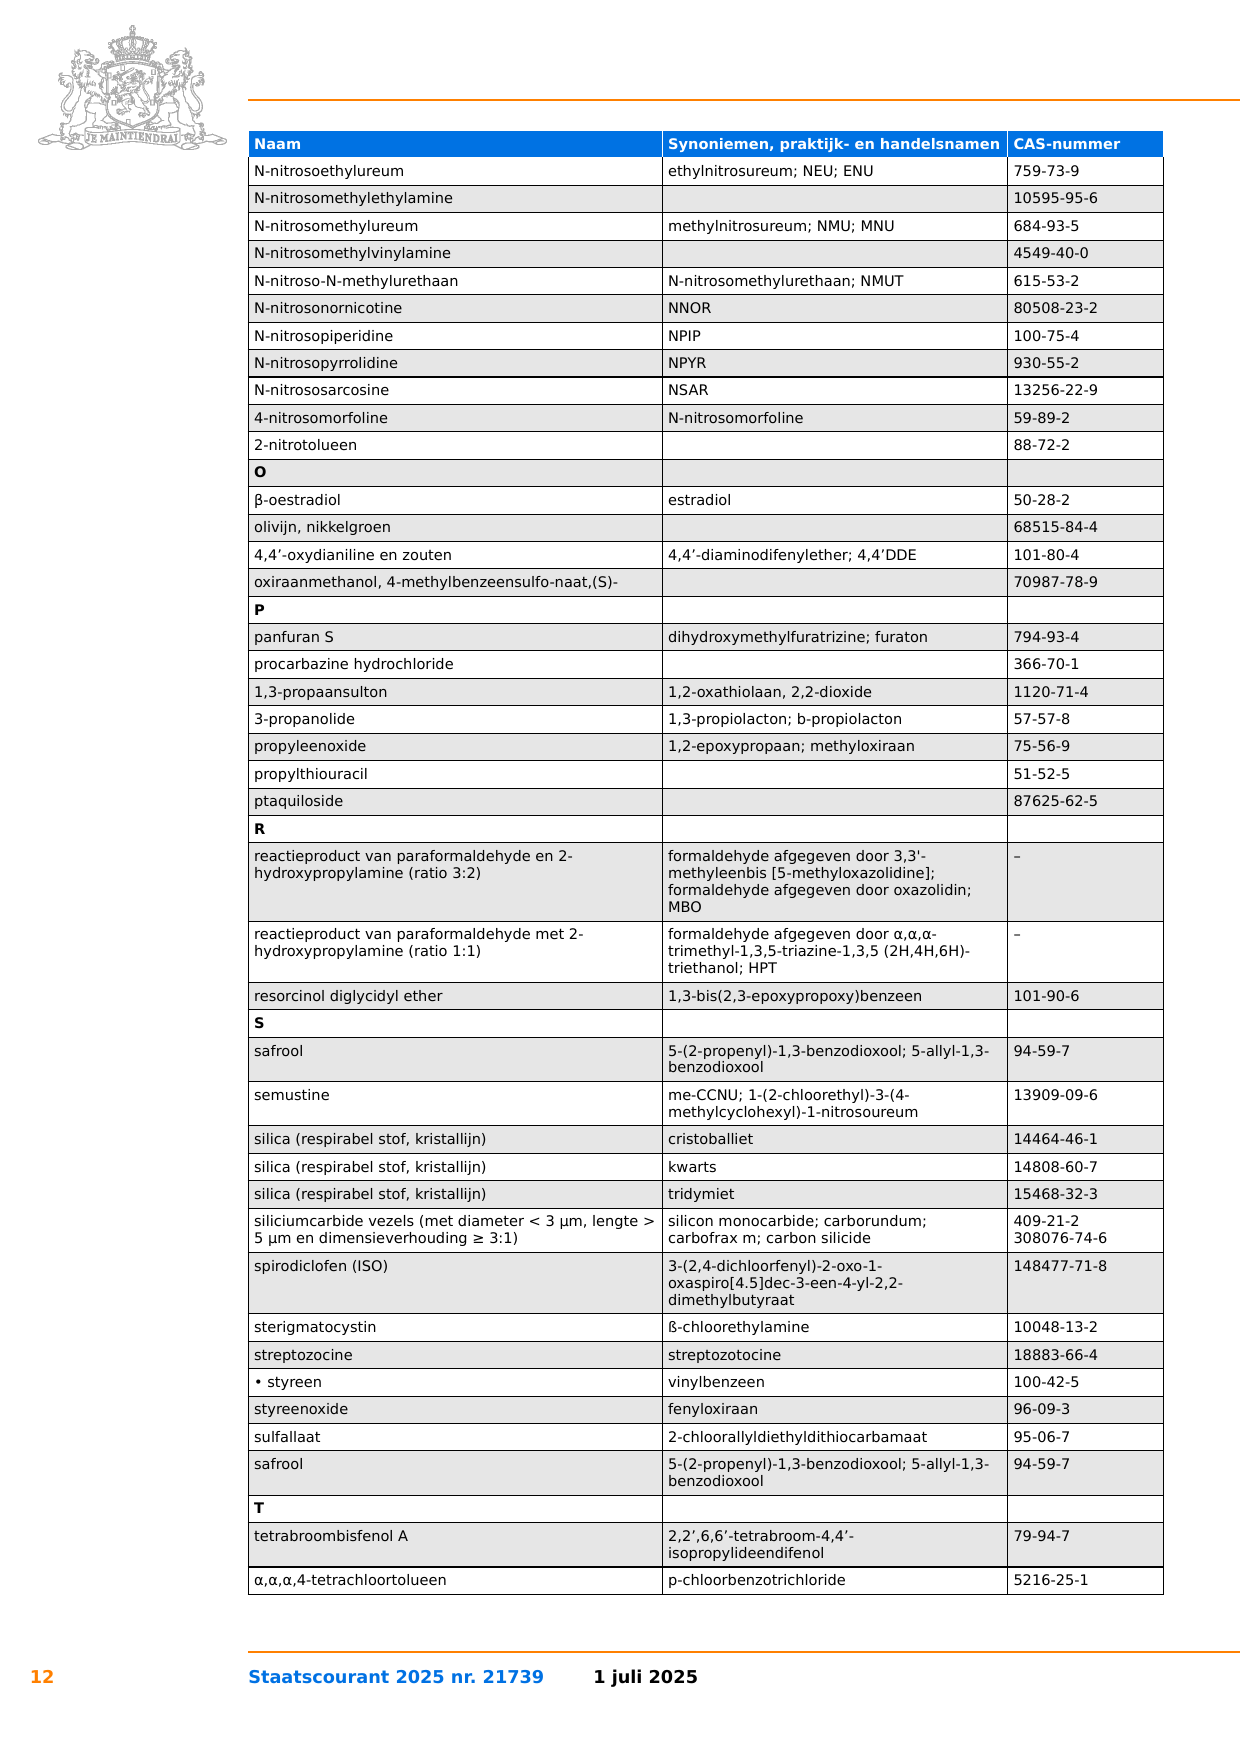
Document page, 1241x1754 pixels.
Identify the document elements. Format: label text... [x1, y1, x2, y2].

table_cell [663, 816, 1007, 842]
table_cell 1,2-epoxypropaan; methyloxiraan [663, 734, 1007, 760]
table_cell tridymiet [663, 1181, 1007, 1208]
table_cell 100-42-5 [1008, 1369, 1163, 1396]
table_cell silicon monocarbide; carborundum; carbofrax m; carbon silicide [663, 1209, 1007, 1252]
table_cell [1008, 1010, 1163, 1037]
table_cell spirodiclofen (ISO) [249, 1253, 662, 1313]
table_cell 4-nitrosomorfoline [249, 405, 662, 431]
table_cell [663, 789, 1007, 815]
table_cell R [249, 816, 662, 842]
table_cell siliciumcarbide vezels (met diameter < 3 µm, lengte > 5 µm en dimensieverhouding ≥ 3:1) [249, 1209, 662, 1252]
table_cell NNOR [663, 295, 1007, 322]
table_cell 87625-62-5 [1008, 789, 1163, 815]
table_cell 51-52-5 [1008, 761, 1163, 787]
table_cell N-nitrosomethylureum [249, 213, 662, 239]
table_cell 3-propanolide [249, 706, 662, 733]
table_cell P [249, 597, 662, 623]
table_cell N-nitrosomethylurethaan; NMUT [663, 268, 1007, 294]
table_cell 2-chloorallyldiethyldithiocarbamaat [663, 1424, 1007, 1450]
table_cell 94-59-7 [1008, 1038, 1163, 1081]
table_cell methylnitrosureum; NMU; MNU [663, 213, 1007, 239]
table_cell silica (respirabel stof, kristallijn) [249, 1181, 662, 1208]
table_cell 10048-13-2 [1008, 1314, 1163, 1341]
table_cell [663, 186, 1007, 212]
table_cell NPYR [663, 350, 1007, 376]
table_cell 68515-84-4 [1008, 515, 1163, 541]
table_cell cristoballiet [663, 1126, 1007, 1153]
table_cell 4549-40-0 [1008, 241, 1163, 267]
table_cell silica (respirabel stof, kristallijn) [249, 1126, 662, 1153]
table_cell 1,2-oxathiolaan, 2,2-dioxide [663, 679, 1007, 705]
table_cell 100-75-4 [1008, 323, 1163, 349]
table_cell α,α,α,4-tetrachloortolueen [249, 1568, 662, 1594]
table_cell – [1008, 843, 1163, 921]
table_cell 409-21-2 308076-74-6 [1008, 1209, 1163, 1252]
table_cell 930-55-2 [1008, 350, 1163, 376]
table_cell p-chloorbenzotrichloride [663, 1568, 1007, 1594]
table_cell 13256-22-9 [1008, 378, 1163, 404]
table_cell 94-59-7 [1008, 1451, 1163, 1495]
table_cell 70987-78-9 [1008, 569, 1163, 596]
table_cell N-nitrosoethylureum [249, 158, 662, 185]
table_cell 101-80-4 [1008, 542, 1163, 568]
table_cell N-nitrosopiperidine [249, 323, 662, 349]
table_cell 96-09-3 [1008, 1397, 1163, 1423]
table_cell 80508-23-2 [1008, 295, 1163, 322]
table_cell [663, 241, 1007, 267]
table_cell N-nitrososarcosine [249, 378, 662, 404]
table_cell O [249, 460, 662, 486]
table_cell 3-(2,4-dichloorfenyl)-2-oxo-1-oxaspiro[4.5]dec-3-een-4-yl-2,2-dimethylbutyraat [663, 1253, 1007, 1313]
table_cell N-nitrosomorfoline [663, 405, 1007, 431]
table_cell procarbazine hydrochloride [249, 651, 662, 678]
table_cell 57-57-8 [1008, 706, 1163, 733]
table_cell reactieproduct van paraformaldehyde met 2-hydroxypropylamine (ratio 1:1) [249, 922, 662, 982]
table_cell [663, 432, 1007, 459]
table_cell 75-56-9 [1008, 734, 1163, 760]
table_cell 1,3-propiolacton; b-propiolacton [663, 706, 1007, 733]
table_cell 14464-46-1 [1008, 1126, 1163, 1153]
table_cell T [249, 1496, 662, 1522]
table_cell N-nitroso-N-methylurethaan [249, 268, 662, 294]
table_cell 101-90-6 [1008, 983, 1163, 1009]
table_cell [663, 651, 1007, 678]
table_header CAS-nummer [1008, 131, 1163, 157]
table_cell safrool [249, 1038, 662, 1081]
table_cell fenyloxiraan [663, 1397, 1007, 1423]
table_cell dihydroxymethylfuratrizine; furaton [663, 624, 1007, 650]
table_cell 14808-60-7 [1008, 1154, 1163, 1180]
table_cell sterigmatocystin [249, 1314, 662, 1341]
picture [38, 25, 227, 150]
table_cell [1008, 816, 1163, 842]
table_cell 366-70-1 [1008, 651, 1163, 678]
table_cell N-nitrosonornicotine [249, 295, 662, 322]
table_cell [663, 761, 1007, 787]
table_cell β-oestradiol [249, 487, 662, 513]
table_cell [1008, 597, 1163, 623]
table_cell styreenoxide [249, 1397, 662, 1423]
table_cell NSAR [663, 378, 1007, 404]
table_cell 615-53-2 [1008, 268, 1163, 294]
table_cell 4,4’-oxydianiline en zouten [249, 542, 662, 568]
table_cell 13909-09-6 [1008, 1082, 1163, 1125]
table_cell ethylnitrosureum; NEU; ENU [663, 158, 1007, 185]
table_cell formaldehyde afgegeven door α,α,α-trimethyl-1,3,5-triazine-1,3,5 (2H,4H,6H)-triethanol; HPT [663, 922, 1007, 982]
table_header Naam [249, 131, 662, 157]
table_cell olivijn, nikkelgroen [249, 515, 662, 541]
table_cell [663, 569, 1007, 596]
table_cell ß-chloorethylamine [663, 1314, 1007, 1341]
table_cell 50-28-2 [1008, 487, 1163, 513]
table_cell [663, 515, 1007, 541]
table_cell 148477-71-8 [1008, 1253, 1163, 1313]
table_cell 10595-95-6 [1008, 186, 1163, 212]
table_cell streptozotocine [663, 1342, 1007, 1368]
table_cell formaldehyde afgegeven door 3,3'-methyleenbis [5-methyloxazolidine]; formaldehyde afgegeven door oxazolidin; MBO [663, 843, 1007, 921]
table_cell oxiraanmethanol, 4-methylbenzeensulfo-naat,(S)- [249, 569, 662, 596]
table_cell 759-73-9 [1008, 158, 1163, 185]
table_cell streptozocine [249, 1342, 662, 1368]
table_header Synoniemen, praktijk- en handelsnamen [663, 131, 1007, 157]
table_cell sulfallaat [249, 1424, 662, 1450]
table_cell S [249, 1010, 662, 1037]
table_cell [1008, 1496, 1163, 1522]
table_cell 2-nitrotolueen [249, 432, 662, 459]
table_cell 15468-32-3 [1008, 1181, 1163, 1208]
table_cell N-nitrosomethylvinylamine [249, 241, 662, 267]
table_cell N-nitrosopyrrolidine [249, 350, 662, 376]
table_cell safrool [249, 1451, 662, 1495]
table_cell me-CCNU; 1-(2-chloorethyl)-3-(4-methylcyclohexyl)-1-nitrosoureum [663, 1082, 1007, 1125]
table_cell 5-(2-propenyl)-1,3-benzodioxool; 5-allyl-1,3-benzodioxool [663, 1451, 1007, 1495]
table_cell semustine [249, 1082, 662, 1125]
table_cell tetrabroombisfenol A [249, 1523, 662, 1566]
table_cell 59-89-2 [1008, 405, 1163, 431]
table_cell vinylbenzeen [663, 1369, 1007, 1396]
table_cell [663, 597, 1007, 623]
table_cell propylthiouracil [249, 761, 662, 787]
table_cell N-nitrosomethylethylamine [249, 186, 662, 212]
table_cell [663, 1010, 1007, 1037]
table_cell [663, 1496, 1007, 1522]
table_cell 1120-71-4 [1008, 679, 1163, 705]
table_cell kwarts [663, 1154, 1007, 1180]
table_cell 684-93-5 [1008, 213, 1163, 239]
table_cell 18883-66-4 [1008, 1342, 1163, 1368]
table_cell estradiol [663, 487, 1007, 513]
table_cell silica (respirabel stof, kristallijn) [249, 1154, 662, 1180]
table_cell • styreen [249, 1369, 662, 1396]
table_cell reactieproduct van paraformaldehyde en 2-hydroxypropylamine (ratio 3:2) [249, 843, 662, 921]
table_cell 5216-25-1 [1008, 1568, 1163, 1594]
table_cell 79-94-7 [1008, 1523, 1163, 1566]
table_cell [1008, 460, 1163, 486]
table_cell propyleenoxide [249, 734, 662, 760]
table_cell [663, 460, 1007, 486]
table_cell 2,2’,6,6’-tetrabroom-4,4’-isopropylideendifenol [663, 1523, 1007, 1566]
table_cell 1,3-propaansulton [249, 679, 662, 705]
table_cell – [1008, 922, 1163, 982]
table_cell 4,4’-diaminodifenylether; 4,4’DDE [663, 542, 1007, 568]
table_cell NPIP [663, 323, 1007, 349]
table_cell ptaquiloside [249, 789, 662, 815]
table_cell 95-06-7 [1008, 1424, 1163, 1450]
table_cell 5-(2-propenyl)-1,3-benzodioxool; 5-allyl-1,3-benzodioxool [663, 1038, 1007, 1081]
table_cell panfuran S [249, 624, 662, 650]
table_cell resorcinol diglycidyl ether [249, 983, 662, 1009]
table_cell 1,3-bis(2,3-epoxypropoxy)benzeen [663, 983, 1007, 1009]
table_cell 88-72-2 [1008, 432, 1163, 459]
table_cell 794-93-4 [1008, 624, 1163, 650]
